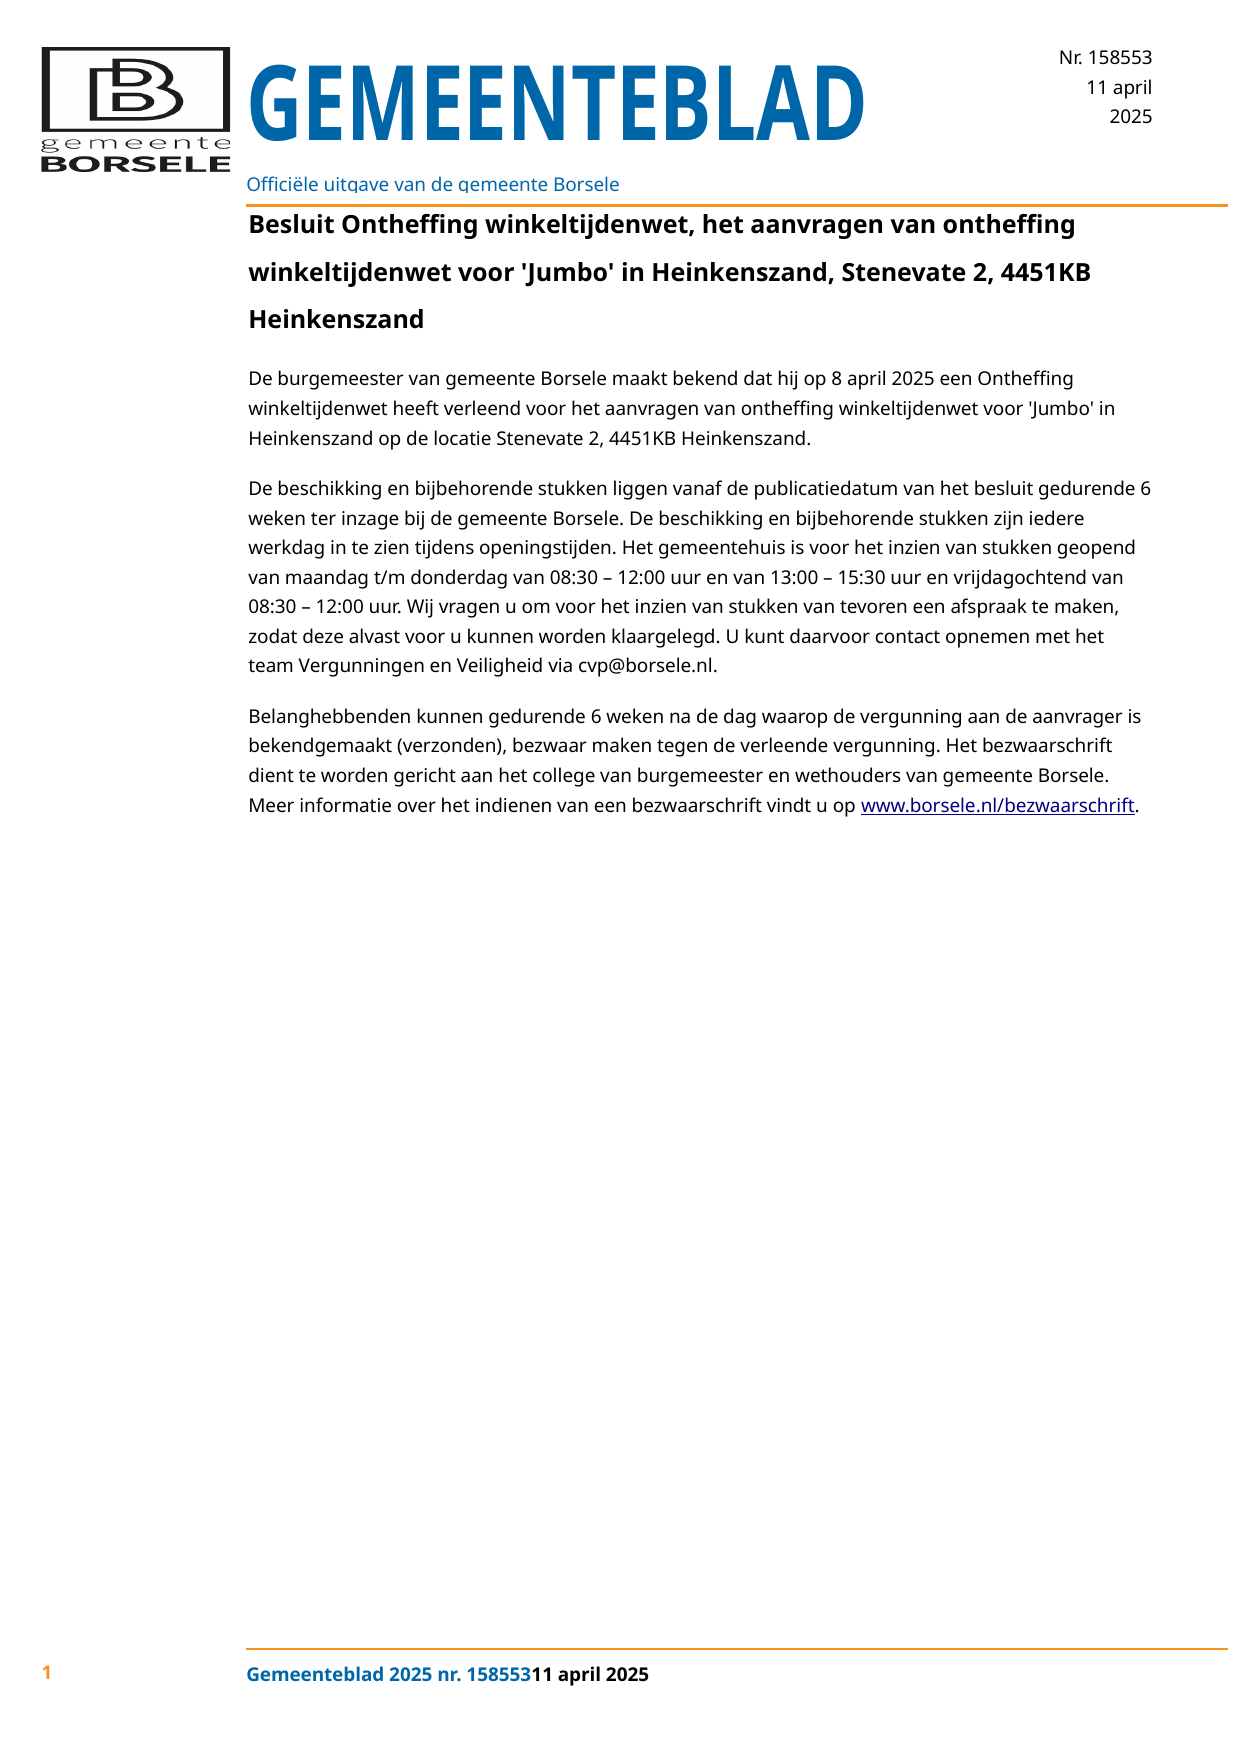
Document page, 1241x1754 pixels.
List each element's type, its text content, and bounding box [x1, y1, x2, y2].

text Besluit Ontheffing winkeltijdenwet, het aanvragen van ontheffing winkeltijdenwet voor 'Jumbo' in Heinkenszand, Stenevate 2, 4451KB Heinkenszand [248, 207, 1152, 336]
picture [41, 47, 231, 172]
text De beschikking en bijbehorende stukken liggen vanaf de publicatiedatum van het besluit gedurende 6 weken ter inzage bij de gemeente Borsele. De beschikking en bijbehorende stukken zijn iedere werkdag in te zien tijdens openingstijden. Het gemeentehuis is voor het inzien van stukken geopend van maandag t/m donderdag van 08:30 – 12:00 uur en van 13:00 – 15:30 uur en vrijdagochtend van 08:30 – 12:00 uur. Wij vragen u om voor het inzien van stukken van tevoren een afspraak te maken, zodat deze alvast voor u kunnen worden klaargelegd. U kunt daarvoor contact opnemen met het team Vergunningen en Veiligheid via cvp@borsele.nl. [248, 475, 1152, 678]
text Belanghebbenden kunnen gedurende 6 weken na de dag waarop de vergunning aan de aanvrager is bekendgemaakt (verzonden), bezwaar maken tegen de verleende vergunning. Het bezwaarschrift dient te worden gericht aan het college van burgemeester en wethouders van gemeente Borsele. Meer informatie over het indienen van een bezwaarschrift vindt u op www.borsele.nl/bezwaarschrift. [248, 703, 1152, 817]
text De burgemeester van gemeente Borsele maakt bekend dat hij op 8 april 2025 een Ontheffing winkeltijdenwet heeft verleend voor het aanvragen van ontheffing winkeltijdenwet voor 'Jumbo' in Heinkenszand op de locatie Stenevate 2, 4451KB Heinkenszand. [248, 366, 1152, 450]
